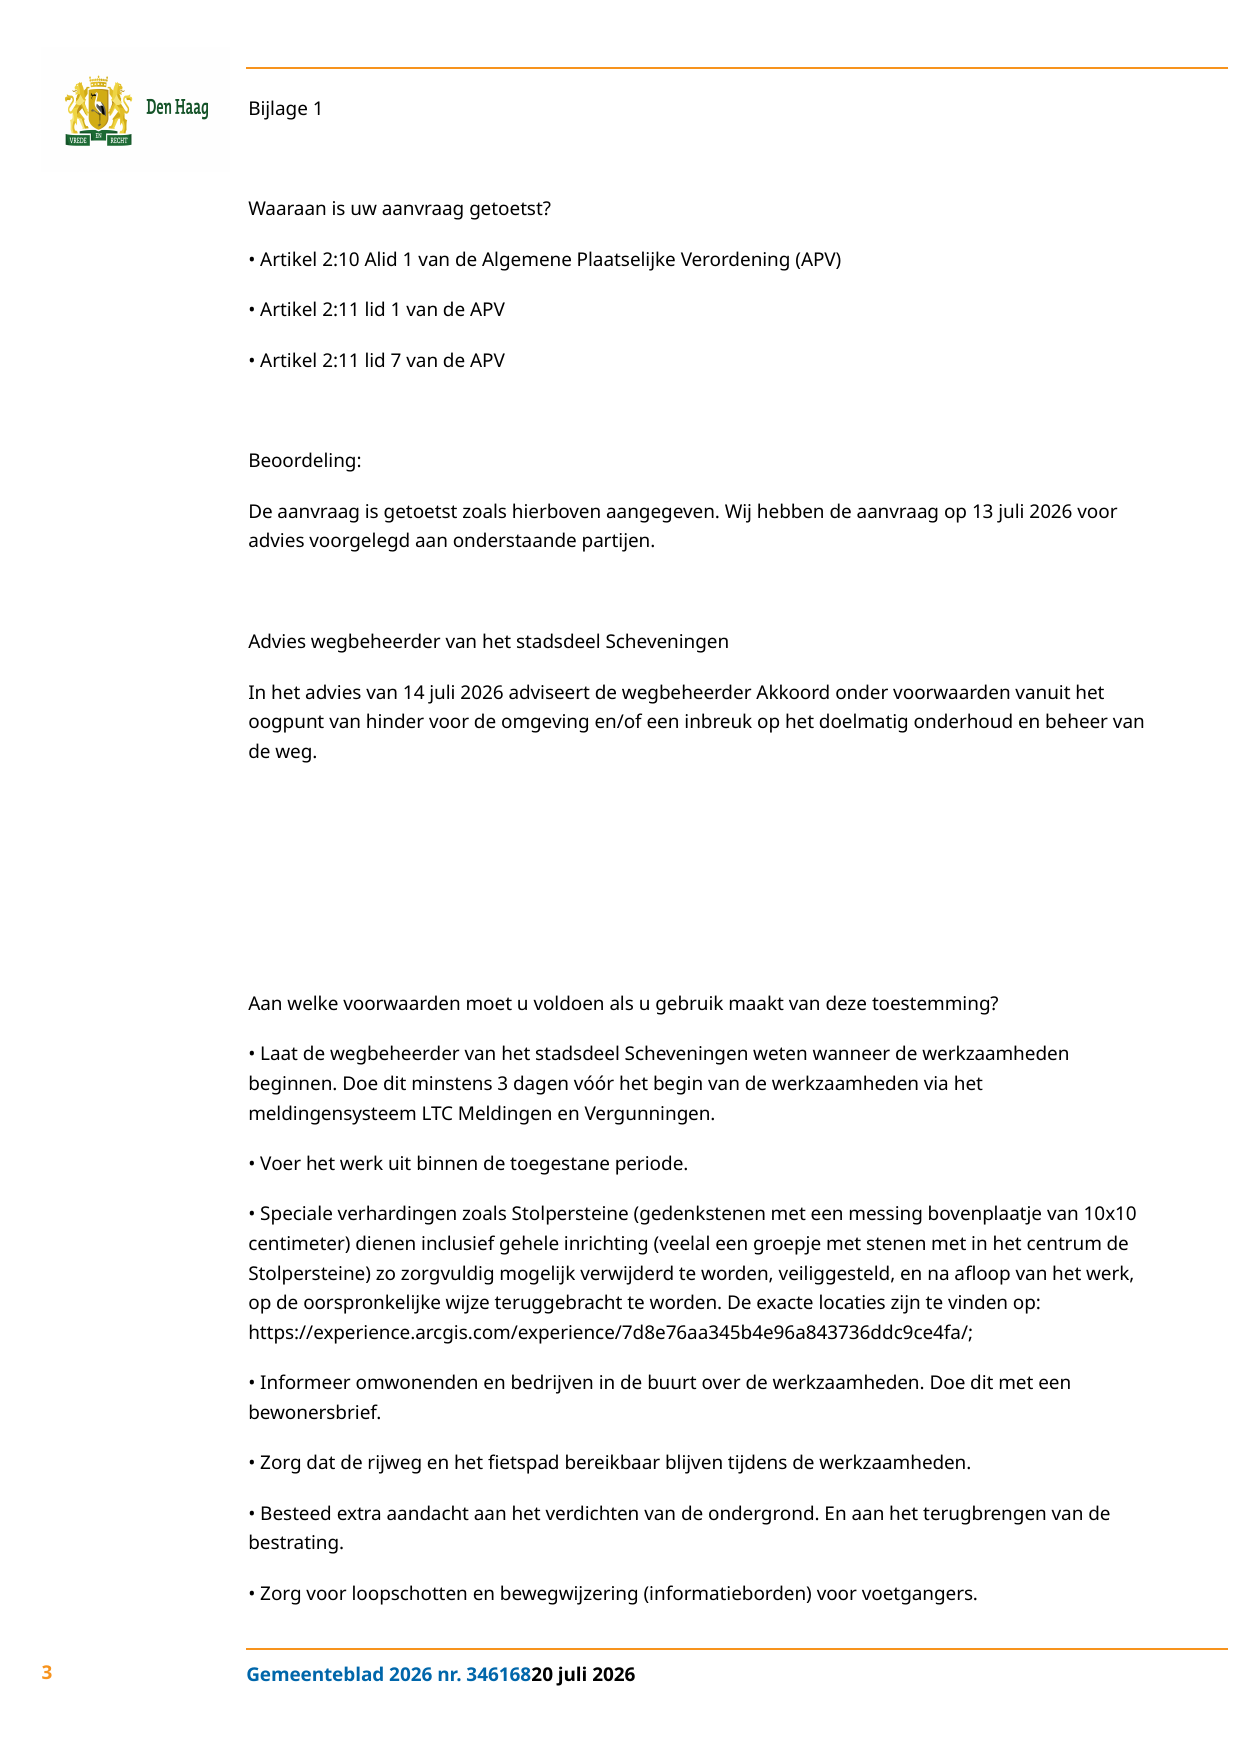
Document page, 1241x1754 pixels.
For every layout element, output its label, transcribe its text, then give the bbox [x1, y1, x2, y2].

text • Informeer omwonenden en bedrijven in de buurt over de werkzaamheden. Doe dit met een bewonersbrief. [248, 1369, 1152, 1425]
text • Artikel 2:11 lid 1 van de APV [248, 296, 1152, 322]
text In het advies van 14 juli 2026 adviseert de wegbeheerder Akkoord onder voorwaarden vanuit het oogpunt van hinder voor de omgeving en/of een inbreuk op het doelmatig onderhoud en beheer van de weg. [248, 679, 1152, 764]
text Bijlage 1 [248, 95, 1152, 121]
text • Voer het werk uit binnen de toegestane periode. [248, 1150, 1152, 1176]
text • Zorg voor loopschotten en bewegwijzering (informatieborden) voor voetgangers. [248, 1580, 1152, 1606]
text Advies wegbeheerder van het stadsdeel Scheveningen [248, 628, 1152, 654]
text • Laat de wegbeheerder van het stadsdeel Scheveningen weten wanneer de werkzaamheden beginnen. Doe dit minstens 3 dagen vóór het begin van de werkzaamheden via het meldingensysteem LTC Meldingen en Vergunningen. [248, 1041, 1152, 1126]
text De aanvraag is getoetst zoals hierboven aangegeven. Wij hebben de aanvraag op 13 juli 2026 voor advies voorgelegd aan onderstaande partijen. [248, 498, 1152, 553]
text Waaraan is uw aanvraag getoetst? [248, 196, 1152, 221]
text • Artikel 2:10 Alid 1 van de Algemene Plaatselijke Verordening (APV) [248, 246, 1152, 272]
text • Speciale verhardingen zoals Stolpersteine (gedenkstenen met een messing bovenplaatje van 10x10 centimeter) dienen inclusief gehele inrichting (veelal een groepje met stenen met in het centrum de Stolpersteine) zo zorgvuldig mogelijk verwijderd te worden, veiliggesteld, en na afloop van het werk, op de oorspronkelijke wijze teruggebracht te worden. De exacte locaties zijn te vinden op: https://experience.arcgis.com/experience/7d8e76aa345b4e96a843736ddc9ce4fa/; [248, 1201, 1152, 1345]
text Beoordeling: [248, 448, 1152, 473]
picture [41, 47, 231, 172]
text • Zorg dat de rijweg en het fietspad bereikbaar blijven tijdens de werkzaamheden. [248, 1449, 1152, 1475]
text • Besteed extra aandacht aan het verdichten van de ondergrond. En aan het terugbrengen van de bestrating. [248, 1500, 1152, 1555]
text Aan welke voorwaarden moet u voldoen als u gebruik maakt van deze toestemming? [248, 990, 1152, 1016]
text • Artikel 2:11 lid 7 van de APV [248, 347, 1152, 373]
